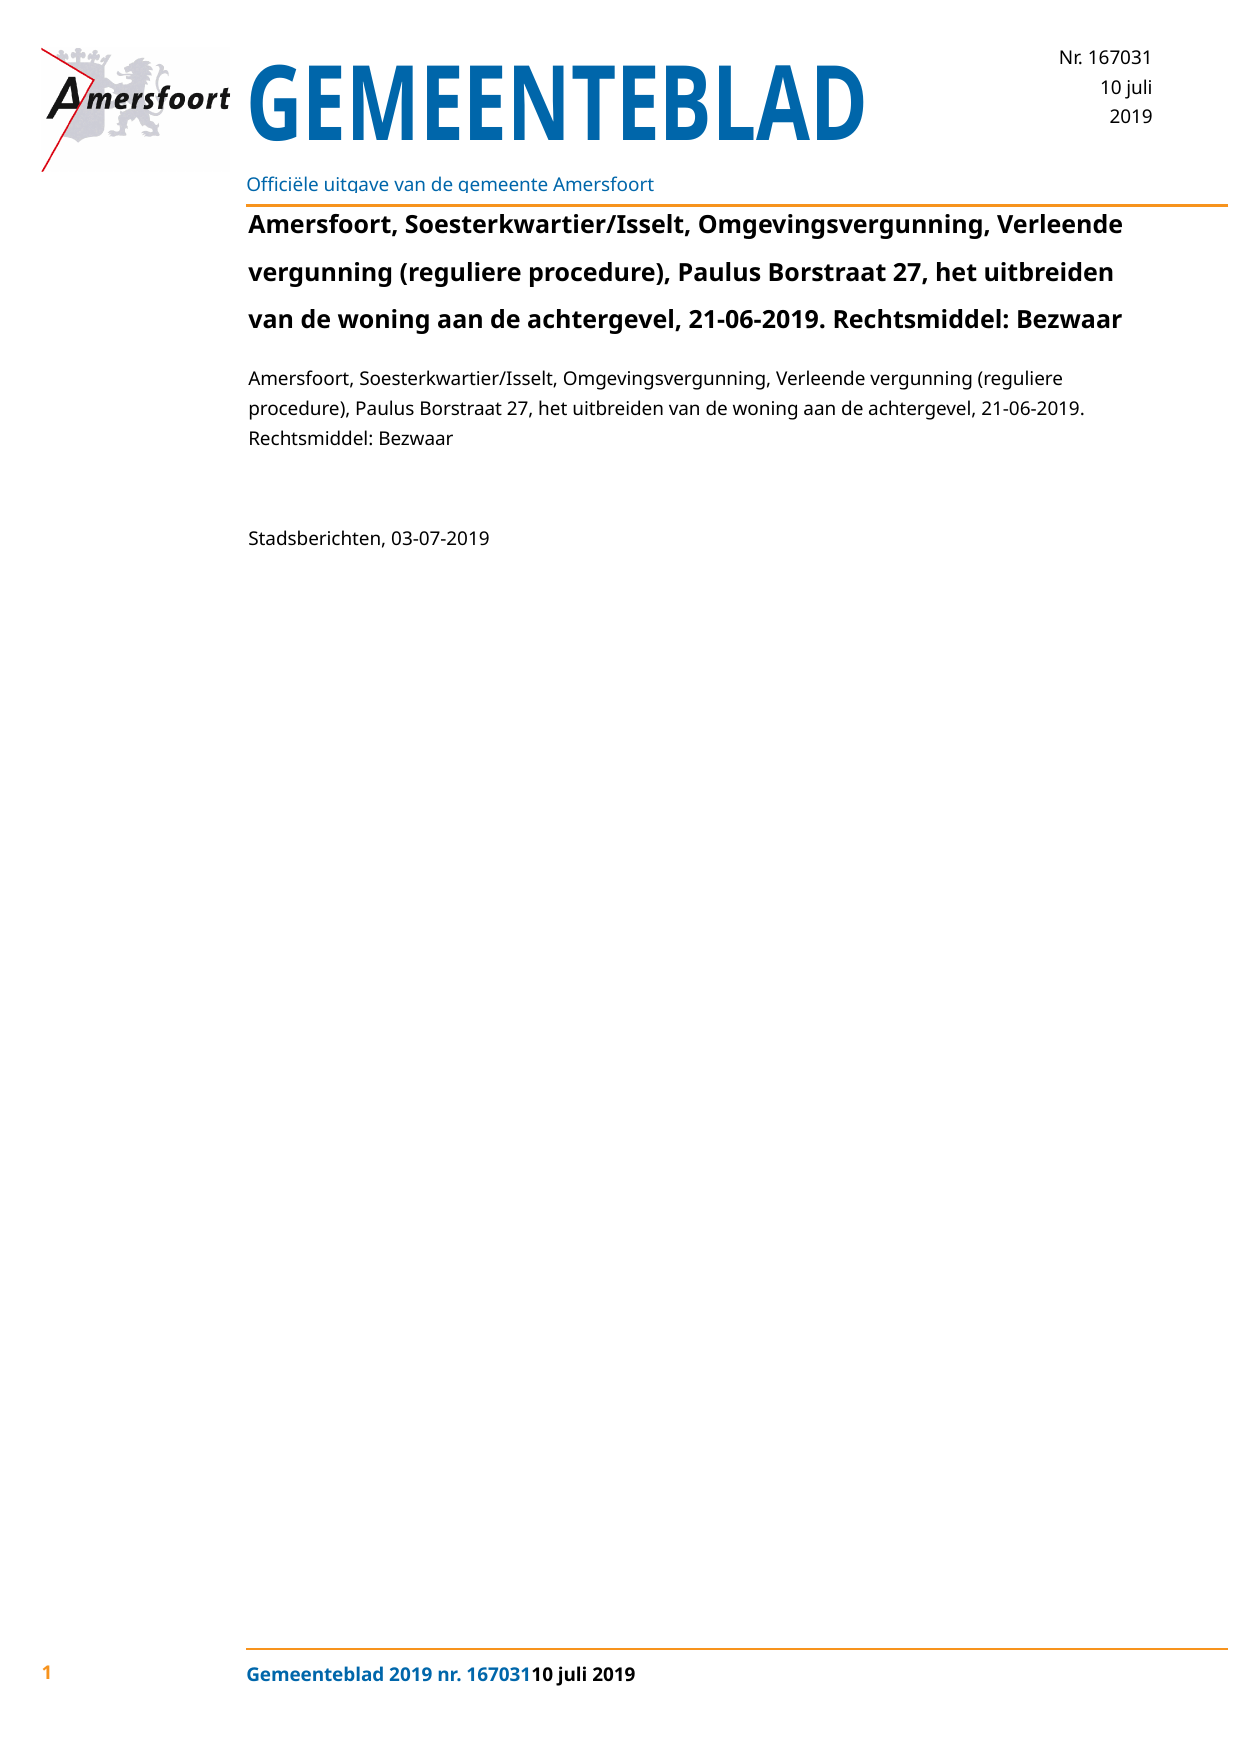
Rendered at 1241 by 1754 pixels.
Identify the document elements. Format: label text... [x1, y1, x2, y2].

text Amersfoort, Soesterkwartier/Isselt, Omgevingsvergunning, Verleende vergunning (reguliere procedure), Paulus Borstraat 27, het uitbreiden van de woning aan de achtergevel, 21-06-2019. Rechtsmiddel: Bezwaar [248, 366, 1152, 450]
picture [41, 47, 231, 172]
text Amersfoort, Soesterkwartier/Isselt, Omgevingsvergunning, Verleende vergunning (reguliere procedure), Paulus Borstraat 27, het uitbreiden van de woning aan de achtergevel, 21-06-2019. Rechtsmiddel: Bezwaar [248, 207, 1152, 336]
text Stadsberichten, 03-07-2019 [248, 526, 1152, 551]
